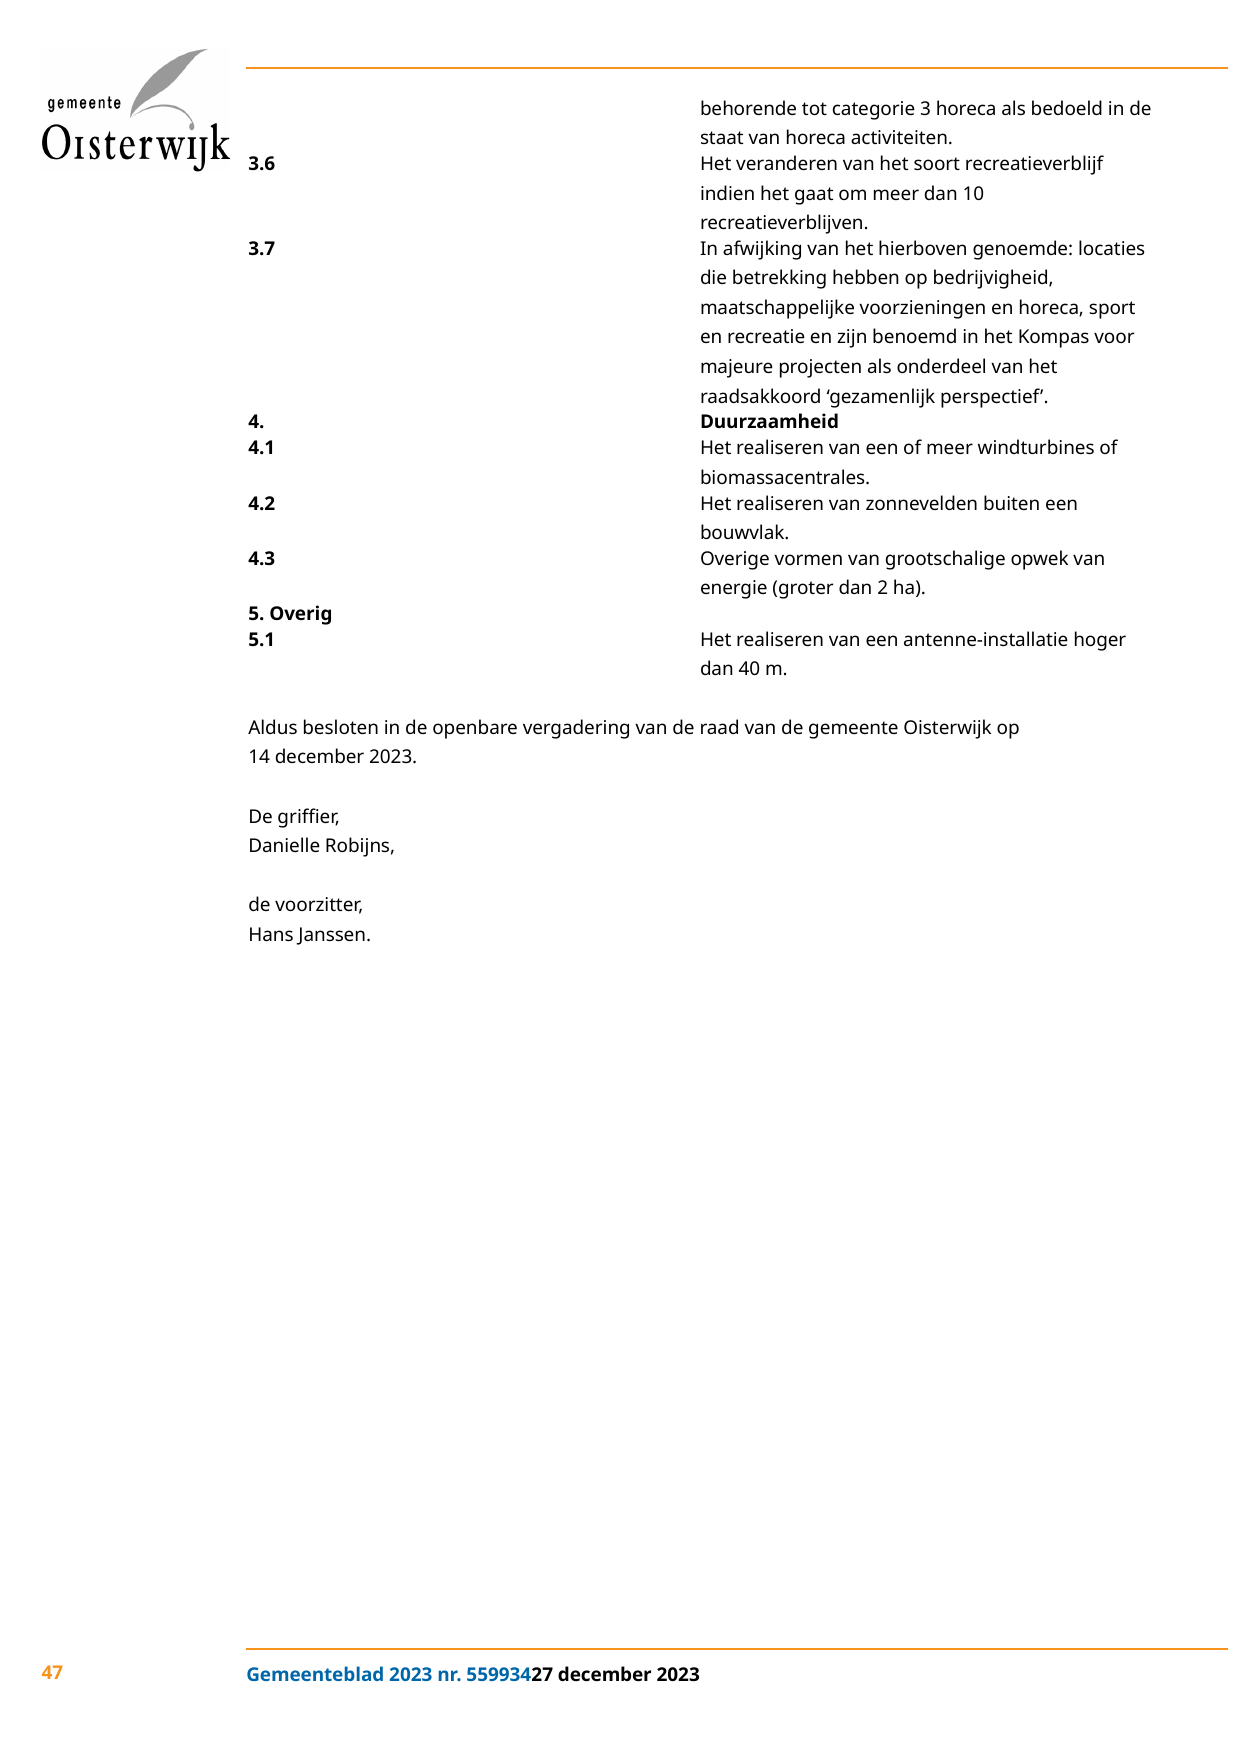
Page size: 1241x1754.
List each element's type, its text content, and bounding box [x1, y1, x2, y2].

table_cell Het veranderen van het soort recreatieverblijf indien het gaat om meer dan 10 recreatieverblijven. [700, 150, 1152, 235]
table_cell 5. Overig [248, 600, 1152, 626]
table_cell behorende tot categorie 3 horeca als bedoeld in de staat van horeca activiteiten. [700, 95, 1152, 150]
table_cell 3.6 [248, 150, 700, 235]
text 14 december 2023. [248, 744, 1152, 769]
table_cell Het realiseren van zonnevelden buiten een bouwvlak. [700, 490, 1152, 545]
table_cell [248, 95, 700, 150]
text Hans Janssen. [248, 921, 1152, 947]
text de voorzitter, [248, 892, 1152, 917]
table_cell 4.1 [248, 434, 700, 490]
picture [41, 47, 231, 172]
text Aldus besloten in de openbare vergadering van de raad van de gemeente Oisterwijk op [248, 714, 1152, 740]
table_cell 5.1 [248, 626, 700, 681]
table_cell Het realiseren van een of meer windturbines of biomassacentrales. [700, 434, 1152, 490]
table_cell Het realiseren van een antenne-installatie hoger dan 40 m. [700, 626, 1152, 681]
text Danielle Robijns, [248, 832, 1152, 858]
table_cell 4. [248, 409, 700, 434]
table_cell 4.2 [248, 490, 700, 545]
table_cell Duurzaamheid [700, 409, 1152, 434]
table_cell 4.3 [248, 545, 700, 600]
table_cell 3.7 [248, 235, 700, 409]
table_cell In afwijking van het hierboven genoemde: locaties die betrekking hebben op bedrijvigheid, maatschappelijke voorzieningen en horeca, sport en recreatie en zijn benoemd in het Kompas voor majeure projecten als onderdeel van het raadsakkoord ‘gezamenlijk perspectief’. [700, 235, 1152, 409]
text De griffier, [248, 803, 1152, 829]
table_cell Overige vormen van grootschalige opwek van energie (groter dan 2 ha). [700, 545, 1152, 600]
